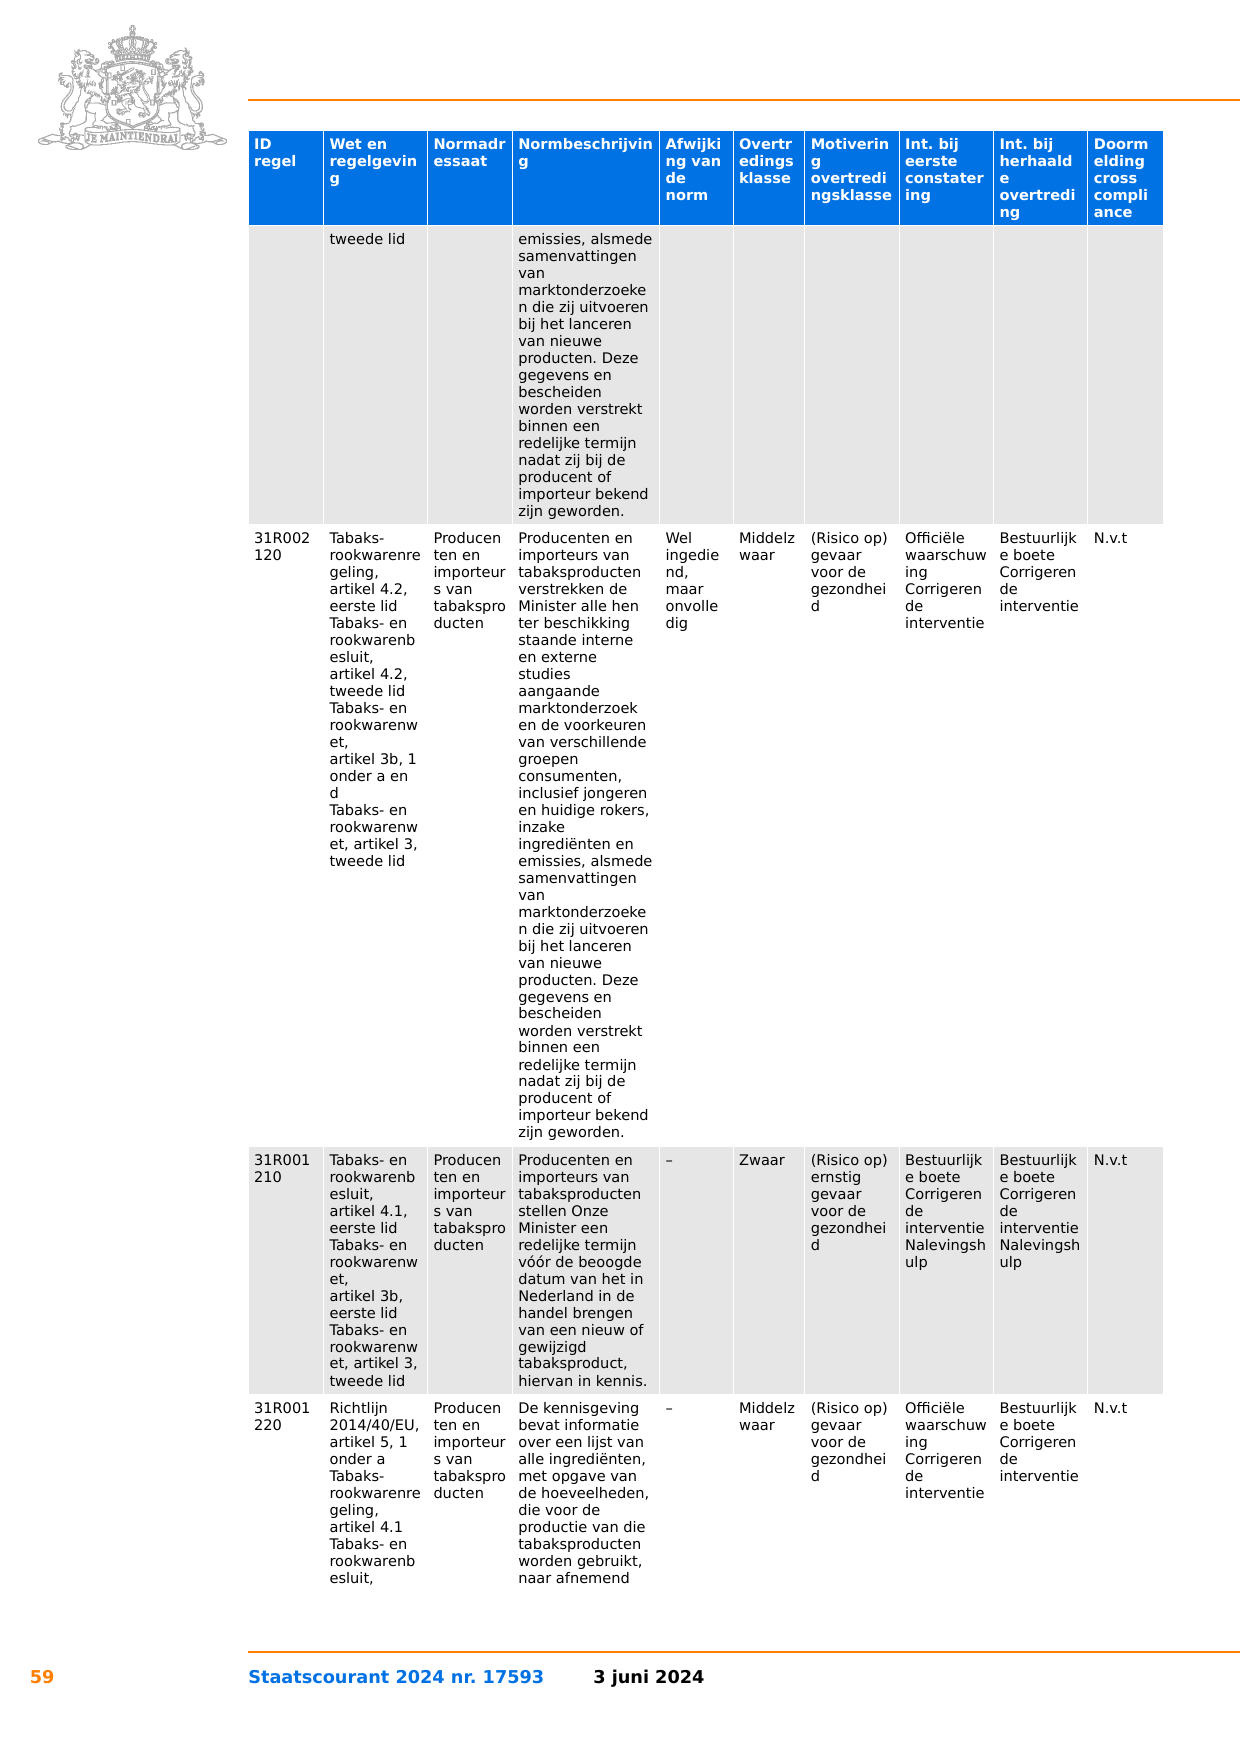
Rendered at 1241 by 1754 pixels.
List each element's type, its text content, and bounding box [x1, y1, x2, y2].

table_cell 31R001210 [249, 1147, 323, 1394]
table_cell 31R002120 [249, 525, 323, 1146]
table_header Wet en regelgeving [324, 131, 427, 225]
table_header Afwijking van de norm [660, 131, 733, 225]
picture [38, 25, 227, 150]
table_header Normadressaat [428, 131, 512, 225]
table_cell De kennisgeving bevat informatie over een lijst van alle ingrediënten, met opgave van de hoeveelheden, die voor de productie van die tabaksproducten worden gebruikt, naar afnemend [513, 1395, 659, 1591]
table_cell Bestuurlijke boete Corrigerende interventie Nalevingshulp [994, 1147, 1087, 1394]
table_cell N.v.t [1088, 1147, 1163, 1394]
table_header Doormelding cross compliance [1088, 131, 1163, 225]
table_cell – [660, 1395, 733, 1591]
table_cell Wel ingediend, maar onvolledig [660, 525, 733, 1146]
table_cell N.v.t [1088, 1395, 1163, 1591]
table_cell [805, 226, 899, 524]
table_cell [249, 226, 323, 524]
table_cell Producenten en importeurs van tabaksproducten stellen Onze Minister een redelijke termijn vóór de beoogde datum van het in Nederland in de handel brengen van een nieuw of gewijzigd tabaksproduct, hiervan in kennis. [513, 1147, 659, 1394]
table_cell emissies, alsmede samenvattingen van marktonderzoeken die zij uitvoeren bij het lanceren van nieuwe producten. Deze gegevens en bescheiden worden verstrekt binnen een redelijke termijn nadat zij bij de producent of importeur bekend zijn geworden. [513, 226, 659, 524]
table_cell Tabaks- rookwarenregeling, artikel 4.2, eerste lid Tabaks- en rookwarenbesluit, artikel 4.2, tweede lid Tabaks- en rookwarenwet, artikel 3b, 1 onder a en d Tabaks- en rookwarenwet, artikel 3, tweede lid [324, 525, 427, 1146]
table_cell [994, 226, 1087, 524]
table_cell Middelzwaar [734, 1395, 804, 1591]
table_cell tweede lid [324, 226, 427, 524]
table_cell [660, 226, 733, 524]
table_cell [428, 226, 512, 524]
table_cell Officiële waarschuwing Corrigerende interventie [900, 1395, 993, 1591]
table_header Int. bij herhaalde overtreding [994, 131, 1087, 225]
table_cell (Risico op) ernstig gevaar voor de gezondheid [805, 1147, 899, 1394]
table_cell Producenten en importeurs van tabaksproducten verstrekken de Minister alle hen ter beschikking staande interne en externe studies aangaande marktonderzoek en de voorkeuren van verschillende groepen consumenten, inclusief jongeren en huidige rokers, inzake ingrediënten en emissies, alsmede samenvattingen van marktonderzoeken die zij uitvoeren bij het lanceren van nieuwe producten. Deze gegevens en bescheiden worden verstrekt binnen een redelijke termijn nadat zij bij de producent of importeur bekend zijn geworden. [513, 525, 659, 1146]
table_cell Producenten en importeurs van tabaksproducten [428, 1395, 512, 1591]
table_cell 31R001220 [249, 1395, 323, 1591]
table_cell Bestuurlijke boete Corrigerende interventie [994, 525, 1087, 1146]
table_cell (Risico op) gevaar voor de gezondheid [805, 525, 899, 1146]
table_header Int. bij eerste constatering [900, 131, 993, 225]
table_cell Officiële waarschuwing Corrigerende interventie [900, 525, 993, 1146]
table_cell Zwaar [734, 1147, 804, 1394]
table_header Overtredingsklasse [734, 131, 804, 225]
table_cell (Risico op) gevaar voor de gezondheid [805, 1395, 899, 1591]
table_cell Tabaks- en rookwarenbesluit, artikel 4.1, eerste lid Tabaks- en rookwarenwet, artikel 3b, eerste lid Tabaks- en rookwarenwet, artikel 3, tweede lid [324, 1147, 427, 1394]
table_cell Middelzwaar [734, 525, 804, 1146]
table_cell Richtlijn 2014/40/EU, artikel 5, 1 onder a Tabaks- rookwarenregeling, artikel 4.1 Tabaks- en rookwarenbesluit, [324, 1395, 427, 1591]
table_cell [734, 226, 804, 524]
table_cell Bestuurlijke boete Corrigerende interventie Nalevingshulp [900, 1147, 993, 1394]
table_cell [1088, 226, 1163, 524]
table_cell Producenten en importeurs van tabaksproducten [428, 1147, 512, 1394]
table_header Motivering overtredingsklasse [805, 131, 899, 225]
table_cell N.v.t [1088, 525, 1163, 1146]
table_cell [900, 226, 993, 524]
table_cell Bestuurlijke boete Corrigerende interventie [994, 1395, 1087, 1591]
table_header Normbeschrijving [513, 131, 659, 225]
table_header ID regel [249, 131, 323, 225]
table_cell Producenten en importeurs van tabaksproducten [428, 525, 512, 1146]
table_cell – [660, 1147, 733, 1394]
